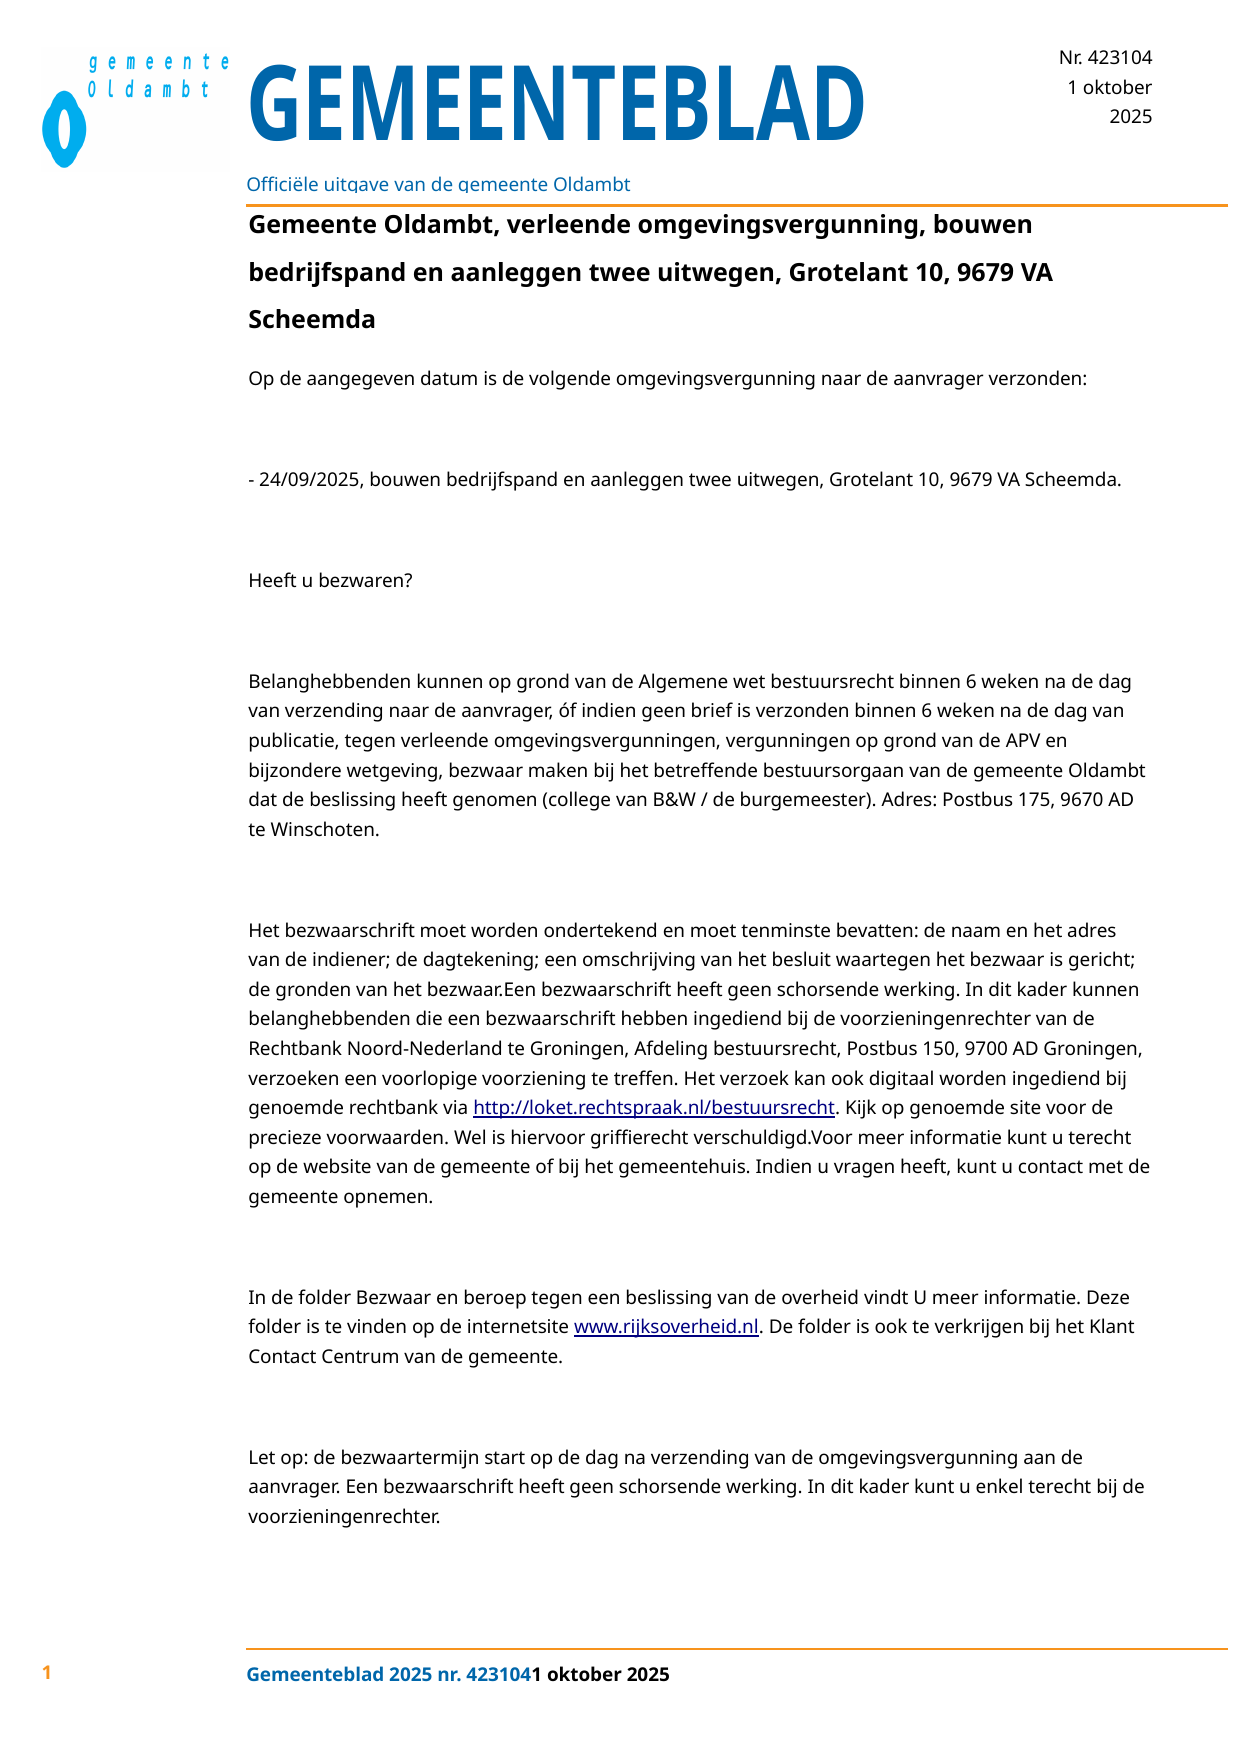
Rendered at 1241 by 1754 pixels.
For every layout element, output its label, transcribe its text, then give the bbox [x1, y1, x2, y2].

text Belanghebbenden kunnen op grond van de Algemene wet bestuursrecht binnen 6 weken na de dag van verzending naar de aanvrager, óf indien geen brief is verzonden binnen 6 weken na de dag van publicatie, tegen verleende omgevingsvergunningen, vergunningen op grond van de APV en bijzondere wetgeving, bezwaar maken bij het betreffende bestuursorgaan van de gemeente Oldambt dat de beslissing heeft genomen (college van B&W / de burgemeester). Adres: Postbus 175, 9670 AD te Winschoten. [248, 668, 1152, 842]
text - 24/09/2025, bouwen bedrijfspand en aanleggen twee uitwegen, Grotelant 10, 9679 VA Scheemda. [248, 466, 1152, 492]
picture [41, 47, 231, 172]
text Let op: de bezwaartermijn start op de dag na verzending van de omgevingsvergunning aan de aanvrager. Een bezwaarschrift heeft geen schorsende werking. In dit kader kunt u enkel terecht bij de voorzieningenrechter. [248, 1444, 1152, 1529]
text In de folder Bezwaar en beroep tegen een beslissing van de overheid vindt U meer informatie. Deze folder is te vinden op de internetsite www.rijksoverheid.nl. De folder is ook te verkrijgen bij het Klant Contact Centrum van de gemeente. [248, 1284, 1152, 1369]
text Heeft u bezwaren? [248, 567, 1152, 593]
text Het bezwaarschrift moet worden ondertekend en moet tenminste bevatten: de naam en het adres van de indiener; de dagtekening; een omschrijving van het besluit waartegen het bezwaar is gericht; de gronden van het bezwaar.Een bezwaarschrift heeft geen schorsende werking. In dit kader kunnen belanghebbenden die een bezwaarschrift hebben ingediend bij de voorzieningenrechter van de Rechtbank Noord-Nederland te Groningen, Afdeling bestuursrecht, Postbus 150, 9700 AD Groningen, verzoeken een voorlopige voorziening te treffen. Het verzoek kan ook digitaal worden ingediend bij genoemde rechtbank via http://loket.rechtspraak.nl/bestuursrecht. Kijk op genoemde site voor de precieze voorwaarden. Wel is hiervoor griffierecht verschuldigd.Voor meer informatie kunt u terecht op de website van de gemeente of bij het gemeentehuis. Indien u vragen heeft, kunt u contact met de gemeente opnemen. [248, 917, 1152, 1209]
text Gemeente Oldambt, verleende omgevingsvergunning, bouwen bedrijfspand en aanleggen twee uitwegen, Grotelant 10, 9679 VA Scheemda [248, 207, 1152, 336]
text Op de aangegeven datum is de volgende omgevingsvergunning naar de aanvrager verzonden: [248, 366, 1152, 391]
